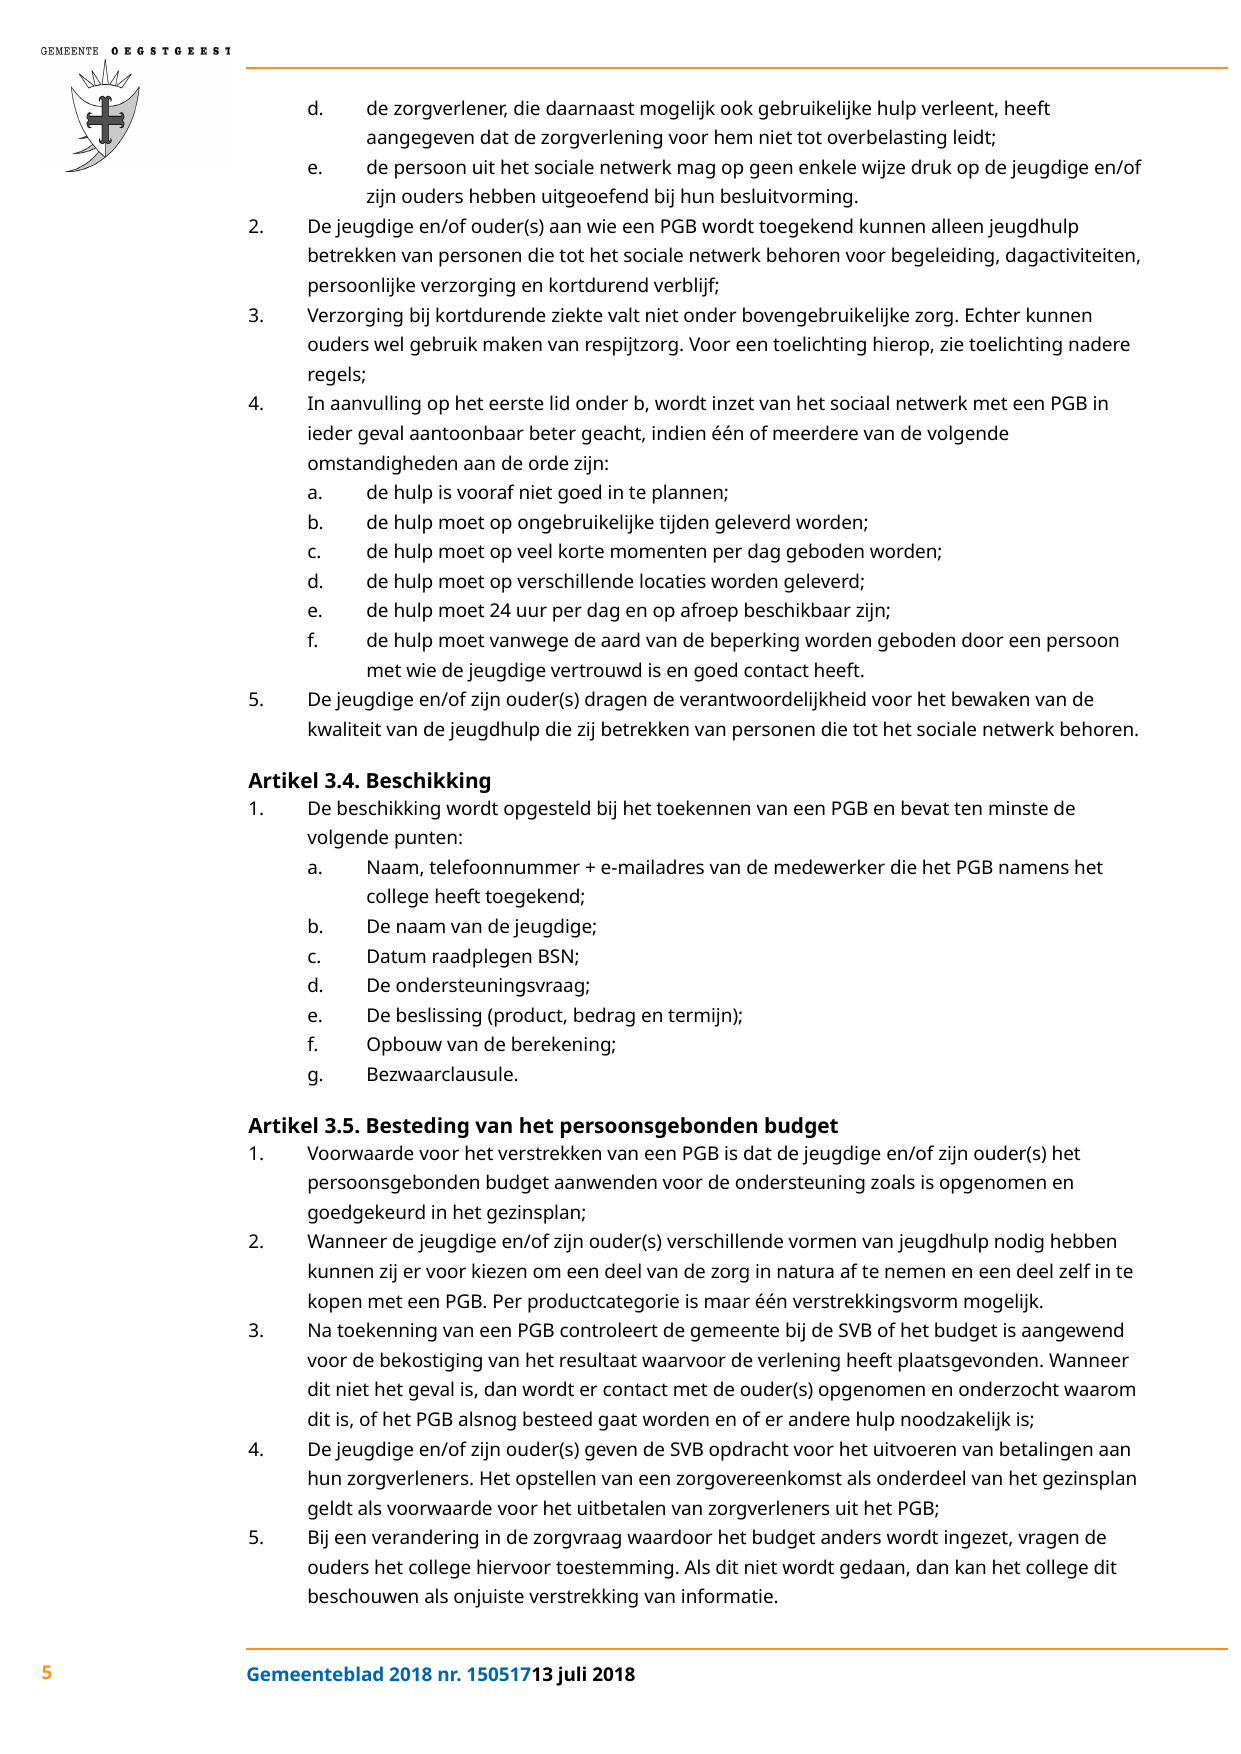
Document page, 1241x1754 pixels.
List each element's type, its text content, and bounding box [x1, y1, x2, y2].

list De jeugdige en/of ouder(s) aan wie een PGB wordt toegekend kunnen alleen jeugdhulp betrekken van personen die tot het sociale netwerk behoren voor begeleiding, dagactiviteiten, persoonlijke verzorging en kortdurend verblijf; [248, 213, 1152, 298]
list Wanneer de jeugdige en/of zijn ouder(s) verschillende vormen van jeugdhulp nodig hebben kunnen zij er voor kiezen om een deel van de zorg in natura af te nemen en een deel zelf in te kopen met een PGB. Per productcategorie is maar één verstrekkingsvorm mogelijk. [248, 1229, 1152, 1314]
list De beslissing (product, bedrag en termijn); [307, 1002, 1152, 1028]
list de hulp moet vanwege de aard van de beperking worden geboden door een persoon met wie de jeugdige vertrouwd is en goed contact heeft. [307, 627, 1152, 683]
list De ondersteuningsvraag; [307, 972, 1152, 998]
list de persoon uit het sociale netwerk mag op geen enkele wijze druk op de jeugdige en/of zijn ouders hebben uitgeoefend bij hun besluitvorming. [307, 154, 1152, 209]
list De jeugdige en/of zijn ouder(s) dragen de verantwoordelijkheid voor het bewaken van de kwaliteit van de jeugdhulp die zij betrekken van personen die tot het sociale netwerk behoren. [248, 686, 1152, 742]
list Bezwaarclausule. [307, 1061, 1152, 1087]
list de hulp moet op veel korte momenten per dag geboden worden; [307, 538, 1152, 564]
list de hulp moet op ongebruikelijke tijden geleverd worden; [307, 509, 1152, 535]
list Verzorging bij kortdurende ziekte valt niet onder bovengebruikelijke zorg. Echter kunnen ouders wel gebruik maken van respijtzorg. Voor een toelichting hierop, zie toelichting nadere regels; [248, 302, 1152, 387]
list de zorgverlener, die daarnaast mogelijk ook gebruikelijke hulp verleent, heeft aangegeven dat de zorgverlening voor hem niet tot overbelasting leidt; [307, 95, 1152, 150]
list de hulp moet 24 uur per dag en op afroep beschikbaar zijn; [307, 598, 1152, 623]
list De jeugdige en/of zijn ouder(s) geven de SVB opdracht voor het uitvoeren van betalingen aan hun zorgverleners. Het opstellen van een zorgovereenkomst als onderdeel van het gezinsplan geldt als voorwaarde voor het uitbetalen van zorgverleners uit het PGB; [248, 1436, 1152, 1521]
list Naam, telefoonnummer + e-mailadres van de medewerker die het PGB namens het college heeft toegekend; [307, 854, 1152, 909]
text Artikel 3.5. Besteding van het persoonsgebonden budget [248, 1112, 1152, 1140]
picture [41, 47, 231, 172]
list De beschikking wordt opgesteld bij het toekennen van een PGB en bevat ten minste de volgende punten: [248, 795, 1152, 850]
list de hulp is vooraf niet goed in te plannen; [307, 479, 1152, 505]
list De naam van de jeugdige; [307, 913, 1152, 939]
list Na toekenning van een PGB controleert de gemeente bij de SVB of het budget is aangewend voor de bekostiging van het resultaat waarvoor de verlening heeft plaatsgevonden. Wanneer dit niet het geval is, dan wordt er contact met de ouder(s) opgenomen en onderzocht waarom dit is, of het PGB alsnog besteed gaat worden en of er andere hulp noodzakelijk is; [248, 1317, 1152, 1432]
list de hulp moet op verschillende locaties worden geleverd; [307, 568, 1152, 594]
list Voorwaarde voor het verstrekken van een PGB is dat de jeugdige en/of zijn ouder(s) het persoonsgebonden budget aanwenden voor de ondersteuning zoals is opgenomen en goedgekeurd in het gezinsplan; [248, 1140, 1152, 1225]
list In aanvulling op het eerste lid onder b, wordt inzet van het sociaal netwerk met een PGB in ieder geval aantoonbaar beter geacht, indien één of meerdere van de volgende omstandigheden aan de orde zijn: [248, 391, 1152, 476]
list Opbouw van de berekening; [307, 1032, 1152, 1057]
list Bij een verandering in de zorgvraag waardoor het budget anders wordt ingezet, vragen de ouders het college hiervoor toestemming. Als dit niet wordt gedaan, dan kan het college dit beschouwen als onjuiste verstrekking van informatie. [248, 1524, 1152, 1609]
list Datum raadplegen BSN; [307, 943, 1152, 968]
text Artikel 3.4. Beschikking [248, 766, 1152, 795]
